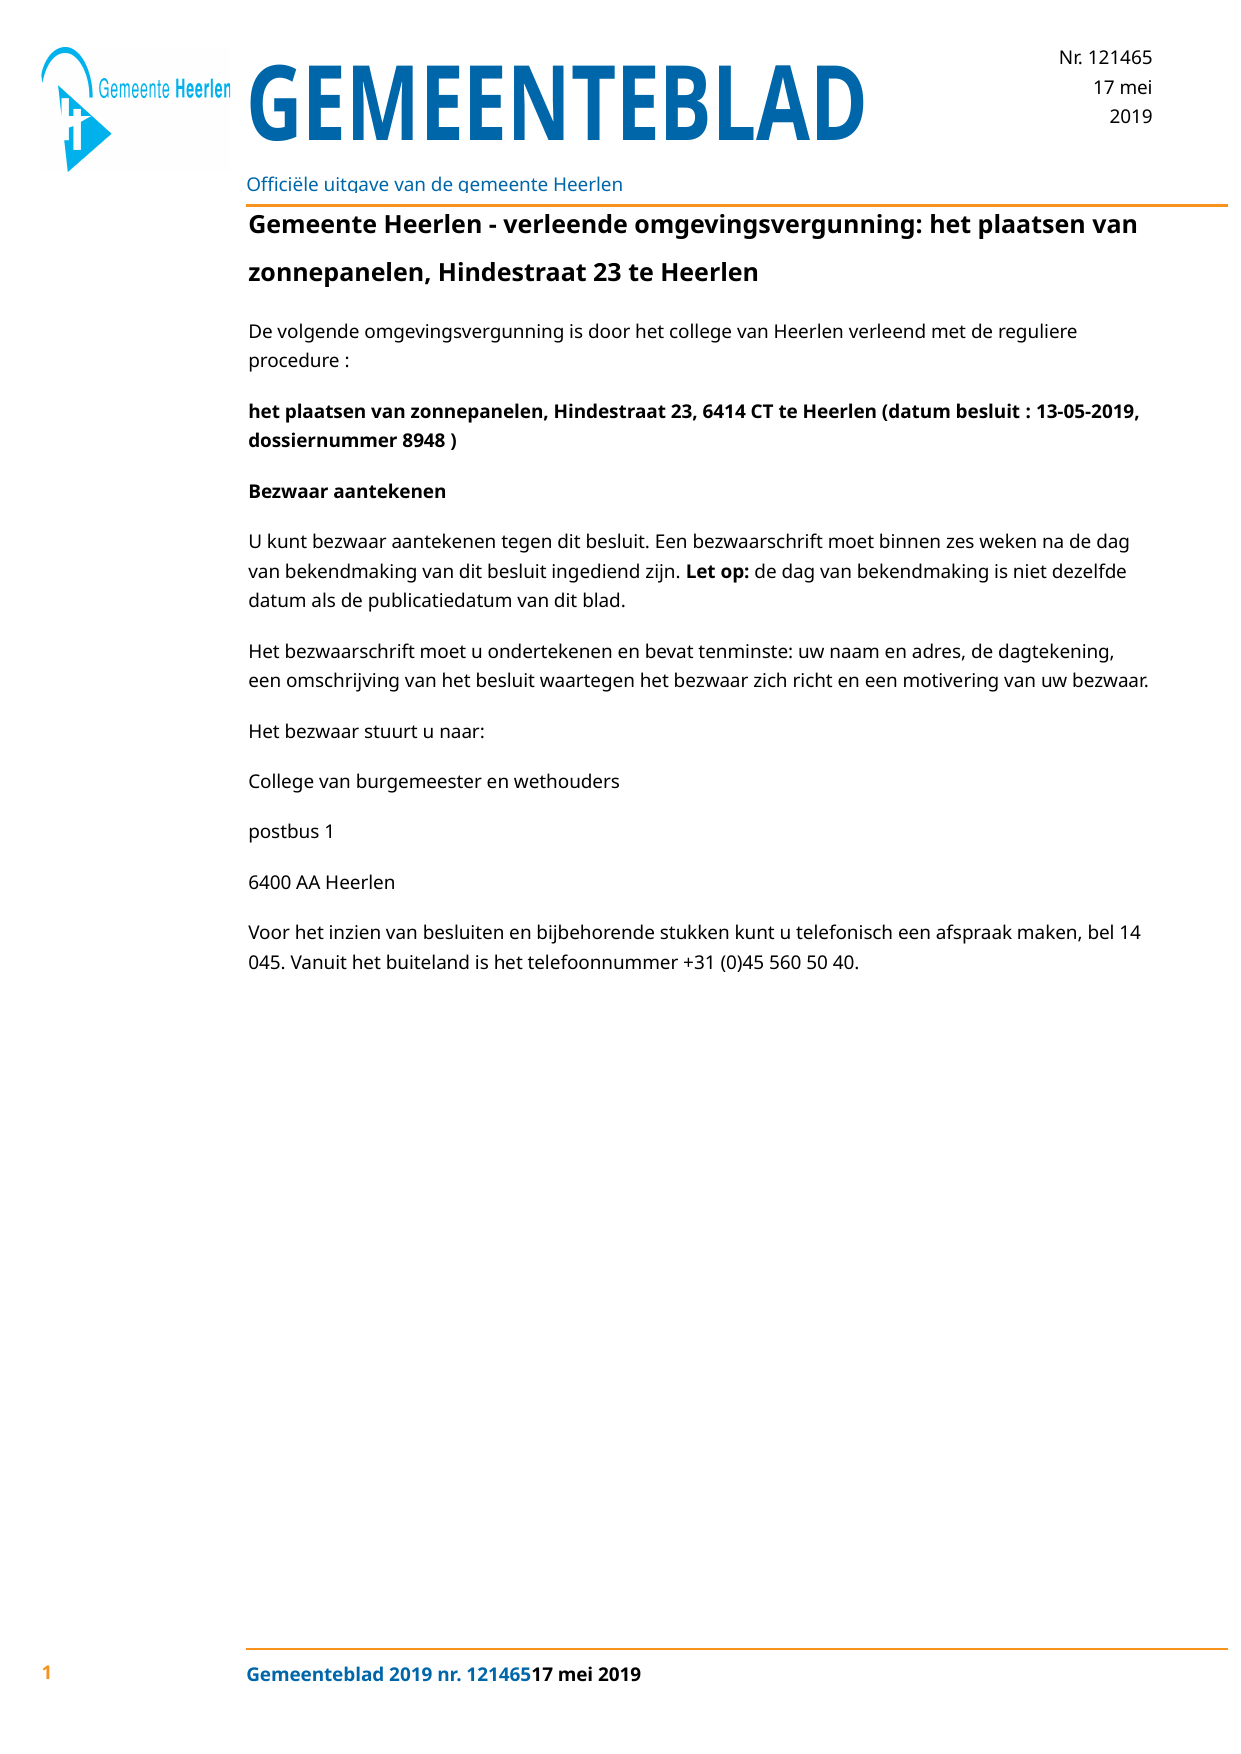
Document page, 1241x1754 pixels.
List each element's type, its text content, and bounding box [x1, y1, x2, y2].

text Het bezwaarschrift moet u ondertekenen en bevat tenminste: uw naam en adres, de dagtekening, een omschrijving van het besluit waartegen het bezwaar zich richt en een motivering van uw bezwaar. [248, 638, 1152, 693]
text het plaatsen van zonnepanelen, Hindestraat 23, 6414 CT te Heerlen (datum besluit : 13-05-2019, dossiernummer 8948 ) [248, 398, 1152, 453]
text U kunt bezwaar aantekenen tegen dit besluit. Een bezwaarschrift moet binnen zes weken na de dag van bekendmaking van dit besluit ingediend zijn. Let op: de dag van bekendmaking is niet dezelfde datum als de publicatiedatum van dit blad. [248, 528, 1152, 613]
text Bezwaar aantekenen [248, 478, 1152, 504]
picture [41, 47, 58, 70]
picture [41, 47, 231, 172]
text Gemeente Heerlen - verleende omgevingsvergunning: het plaatsen van zonnepanelen, Hindestraat 23 te Heerlen [248, 207, 1152, 288]
text Het bezwaar stuurt u naar: [248, 718, 1152, 744]
text postbus 1 [248, 819, 1152, 844]
text College van burgemeester en wethouders [248, 768, 1152, 794]
text 6400 AA Heerlen [248, 869, 1152, 895]
text De volgende omgevingsvergunning is door het college van Heerlen verleend met de reguliere procedure : [248, 318, 1152, 373]
text Voor het inzien van besluiten en bijbehorende stukken kunt u telefonisch een afspraak maken, bel 14 045. Vanuit het buiteland is het telefoonnummer +31 (0)45 560 50 40. [248, 919, 1152, 975]
